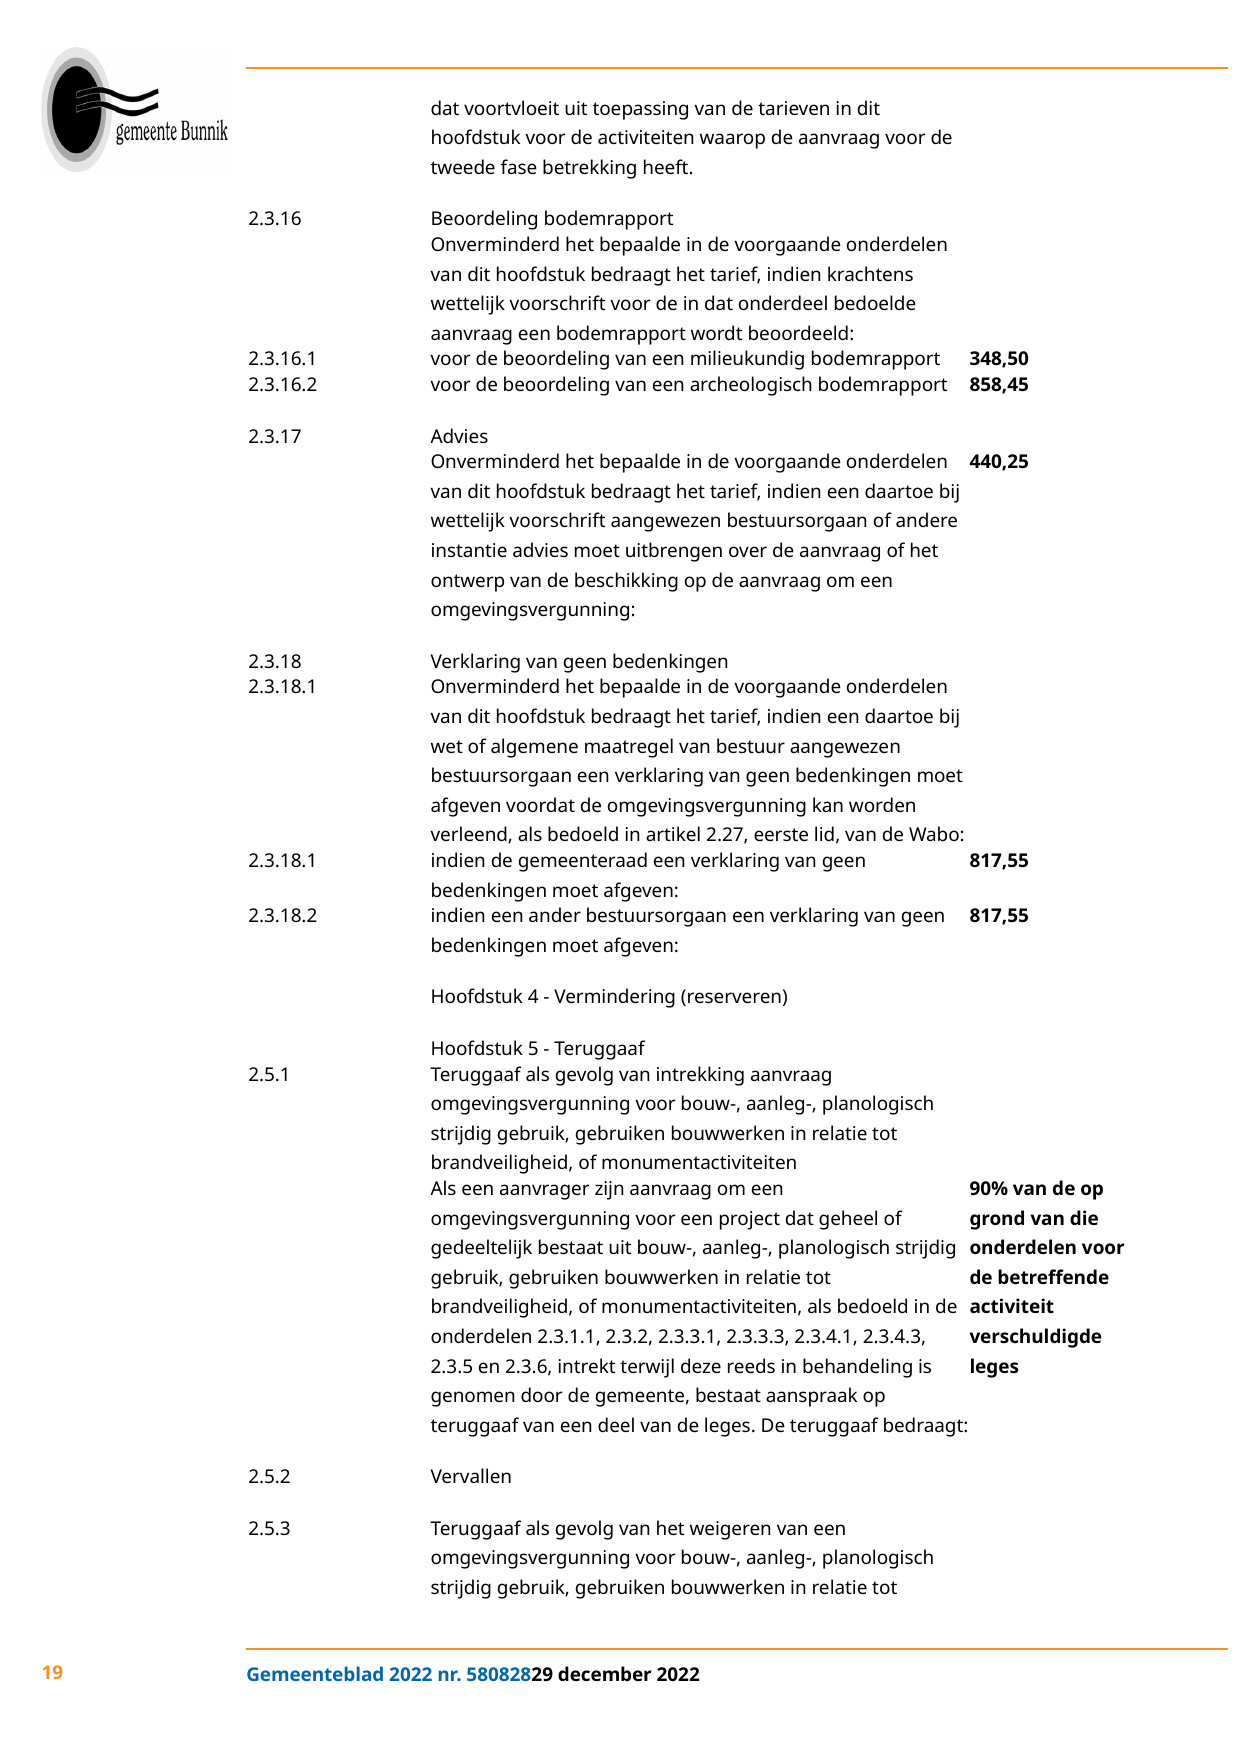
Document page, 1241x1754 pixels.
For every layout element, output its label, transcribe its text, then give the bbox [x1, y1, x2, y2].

table_cell [969, 1438, 1152, 1463]
table_cell Onverminderd het bepaalde in de voorgaande onderdelen van dit hoofdstuk bedraagt het tarief, indien een daartoe bij wet of algemene maatregel van bestuur aangewezen bestuursorgaan een verklaring van geen bedenkingen moet afgeven voordat de omgevingsvergunning kan worden verleend, als bedoeld in artikel 2.27, eerste lid, van de Wabo: [430, 674, 969, 847]
table_cell Teruggaaf als gevolg van intrekking aanvraag omgevingsvergunning voor bouw-, aanleg-, planologisch strijdig gebruik, gebruiken bouwwerken in relatie tot brandveiligheid, of monumentactiviteiten [430, 1061, 969, 1175]
table_cell Onverminderd het bepaalde in de voorgaande onderdelen van dit hoofdstuk bedraagt het tarief, indien een daartoe bij wettelijk voorschrift aangewezen bestuursorgaan of andere instantie advies moet uitbrengen over de aanvraag of het ontwerp van de beschikking op de aanvraag om een omgevingsvergunning: [430, 449, 969, 622]
table_cell Beoordeling bodemrapport [430, 205, 969, 231]
table_cell [248, 180, 430, 205]
table_cell 817,55 [969, 847, 1152, 903]
table_cell [430, 1438, 969, 1463]
table_cell [430, 622, 969, 648]
table_cell Onverminderd het bepaalde in de voorgaande onderdelen van dit hoofdstuk bedraagt het tarief, indien krachtens wettelijk voorschrift voor de in dat onderdeel bedoelde aanvraag een bodemrapport wordt beoordeeld: [430, 231, 969, 346]
table_cell [969, 1009, 1152, 1035]
table_cell [969, 648, 1152, 674]
table_cell [969, 423, 1152, 448]
table_cell 2.5.1 [248, 1061, 430, 1175]
table_cell [248, 1175, 430, 1438]
table_cell [248, 449, 430, 622]
table_cell [248, 397, 430, 423]
table_cell Hoofdstuk 4 - Vermindering (reserveren) [430, 984, 969, 1009]
table_cell [969, 984, 1152, 1009]
table_cell 817,55 [969, 903, 1152, 958]
table_cell 2.3.18.1 [248, 674, 430, 847]
table_cell [969, 180, 1152, 205]
table_cell [969, 95, 1152, 180]
table_cell Teruggaaf als gevolg van het weigeren van een omgevingsvergunning voor bouw-, aanleg-, planologisch strijdig gebruik, gebruiken bouwwerken in relatie tot [430, 1515, 969, 1600]
table_cell [248, 95, 430, 180]
table_cell 90% van de op grond van die onderdelen voor de betreffende activiteit verschuldigde leges [969, 1175, 1152, 1438]
table_cell [969, 1464, 1152, 1489]
table_cell dat voortvloeit uit toepassing van de tarieven in dit hoofdstuk voor de activiteiten waarop de aanvraag voor de tweede fase betrekking heeft. [430, 95, 969, 180]
table_cell 2.5.3 [248, 1515, 430, 1600]
picture [41, 47, 231, 172]
table_cell [969, 231, 1152, 346]
table_cell [248, 1489, 430, 1515]
table_cell 2.3.16.1 [248, 346, 430, 371]
table_cell 2.3.18.2 [248, 903, 430, 958]
table_cell 2.3.16 [248, 205, 430, 231]
table_cell voor de beoordeling van een archeologisch bodemrapport [430, 371, 969, 397]
table_cell 858,45 [969, 371, 1152, 397]
table_cell voor de beoordeling van een milieukundig bodemrapport [430, 346, 969, 371]
table_cell indien een ander bestuursorgaan een verklaring van geen bedenkingen moet afgeven: [430, 903, 969, 958]
table_cell [430, 1009, 969, 1035]
table_cell 440,25 [969, 449, 1152, 622]
table_cell [248, 1035, 430, 1061]
table_cell [248, 231, 430, 346]
table_cell Als een aanvrager zijn aanvraag om een omgevingsvergunning voor een project dat geheel of gedeeltelijk bestaat uit bouw-, aanleg-, planologisch strijdig gebruik, gebruiken bouwwerken in relatie tot brandveiligheid, of monumentactiviteiten, als bedoeld in de onderdelen 2.3.1.1, 2.3.2, 2.3.3.1, 2.3.3.3, 2.3.4.1, 2.3.4.3, 2.3.5 en 2.3.6, intrekt terwijl deze reeds in behandeling is genomen door de gemeente, bestaat aanspraak op teruggaaf van een deel van de leges. De teruggaaf bedraagt: [430, 1175, 969, 1438]
table_cell 348,50 [969, 346, 1152, 371]
table_cell [969, 1515, 1152, 1600]
table_cell [969, 1061, 1152, 1175]
table_cell [969, 958, 1152, 984]
table_cell indien de gemeenteraad een verklaring van geen bedenkingen moet afgeven: [430, 847, 969, 903]
table_cell [969, 622, 1152, 648]
table_cell 2.3.17 [248, 423, 430, 448]
table_cell [248, 1009, 430, 1035]
table_cell 2.5.2 [248, 1464, 430, 1489]
table_cell Advies [430, 423, 969, 448]
table_cell [969, 674, 1152, 847]
table_cell [248, 984, 430, 1009]
table_cell [969, 397, 1152, 423]
table_cell Hoofdstuk 5 - Teruggaaf [430, 1035, 969, 1061]
table_cell Verklaring van geen bedenkingen [430, 648, 969, 674]
table_cell [969, 1035, 1152, 1061]
table_cell [430, 397, 969, 423]
table_cell [969, 205, 1152, 231]
table_cell [430, 1489, 969, 1515]
table_cell 2.3.16.2 [248, 371, 430, 397]
table_cell 2.3.18.1 [248, 847, 430, 903]
table_cell Vervallen [430, 1464, 969, 1489]
table_cell [430, 180, 969, 205]
table_cell [248, 622, 430, 648]
table_cell [969, 1489, 1152, 1515]
table_cell [248, 1438, 430, 1463]
table_cell [430, 958, 969, 984]
table_cell 2.3.18 [248, 648, 430, 674]
table_cell [248, 958, 430, 984]
